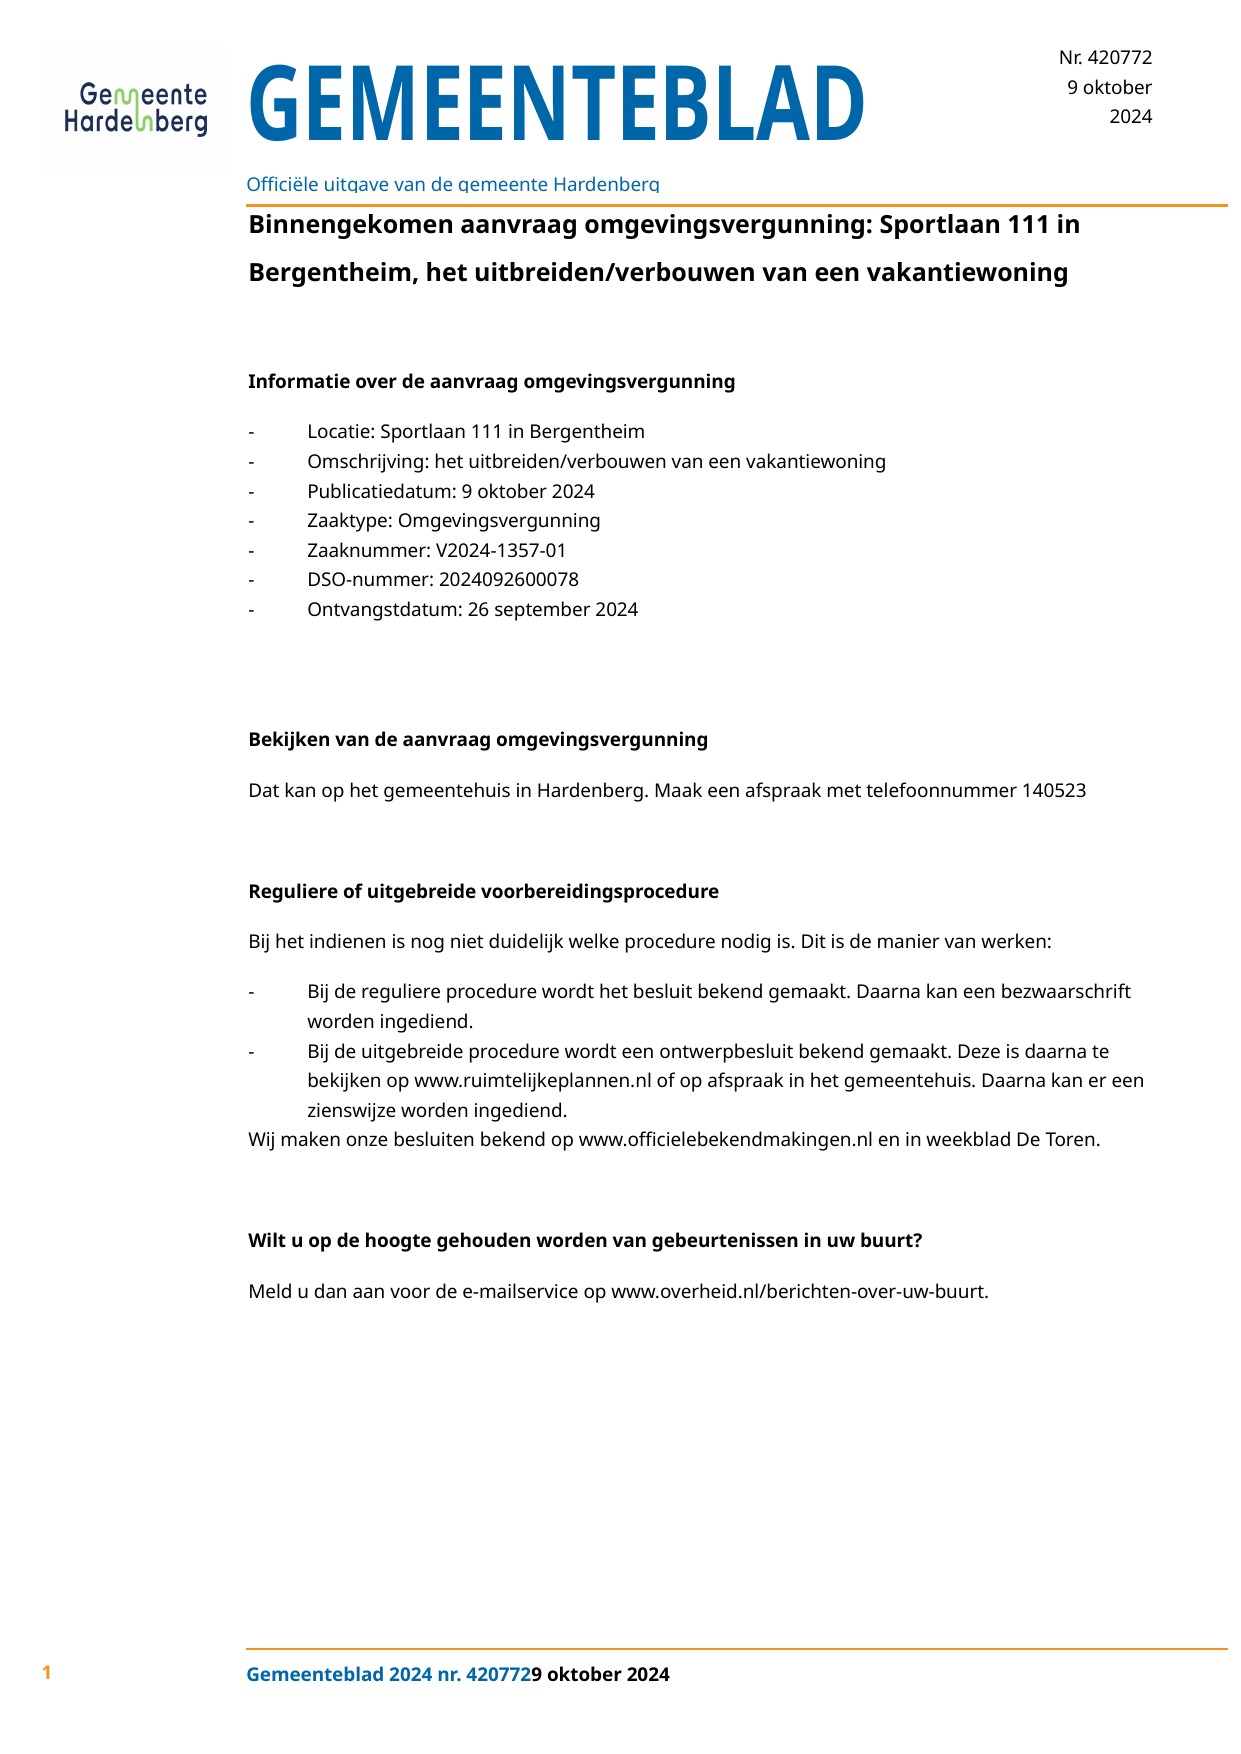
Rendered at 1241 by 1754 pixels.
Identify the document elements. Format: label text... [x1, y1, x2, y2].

list Ontvangstdatum: 26 september 2024 [248, 596, 1152, 622]
list Zaaknummer: V2024-1357-01 [248, 537, 1152, 563]
text Bij het indienen is nog niet duidelijk welke procedure nodig is. Dit is de manier van werken: [248, 928, 1152, 954]
text Wij maken onze besluiten bekend op www.officielebekendmakingen.nl en in weekblad De Toren. [248, 1127, 1152, 1152]
text Reguliere of uitgebreide voorbereidingsprocedure [248, 878, 1152, 904]
text Informatie over de aanvraag omgevingsvergunning [248, 368, 1152, 394]
list DSO-nummer: 2024092600078 [248, 567, 1152, 592]
picture [41, 47, 231, 172]
list Locatie: Sportlaan 111 in Bergentheim [248, 419, 1152, 444]
text Dat kan op het gemeentehuis in Hardenberg. Maak een afspraak met telefoonnummer 140523 [248, 777, 1152, 803]
text Wilt u op de hoogte gehouden worden van gebeurtenissen in uw buurt? [248, 1227, 1152, 1253]
text Bekijken van de aanvraag omgevingsvergunning [248, 727, 1152, 752]
text Meld u dan aan voor de e-mailservice op www.overheid.nl/berichten-over-uw-buurt. [248, 1278, 1152, 1304]
list Publicatiedatum: 9 oktober 2024 [248, 478, 1152, 504]
text Binnengekomen aanvraag omgevingsvergunning: Sportlaan 111 in Bergentheim, het uitbreiden/verbouwen van een vakantiewoning [248, 207, 1152, 288]
list Bij de uitgebreide procedure wordt een ontwerpbesluit bekend gemaakt. Deze is daarna te bekijken op www.ruimtelijkeplannen.nl of op afspraak in het gemeentehuis. Daarna kan er een zienswijze worden ingediend. [248, 1038, 1152, 1123]
list Bij de reguliere procedure wordt het besluit bekend gemaakt. Daarna kan een bezwaarschrift worden ingediend. [248, 979, 1152, 1034]
list Omschrijving: het uitbreiden/verbouwen van een vakantiewoning [248, 448, 1152, 474]
list Zaaktype: Omgevingsvergunning [248, 507, 1152, 533]
